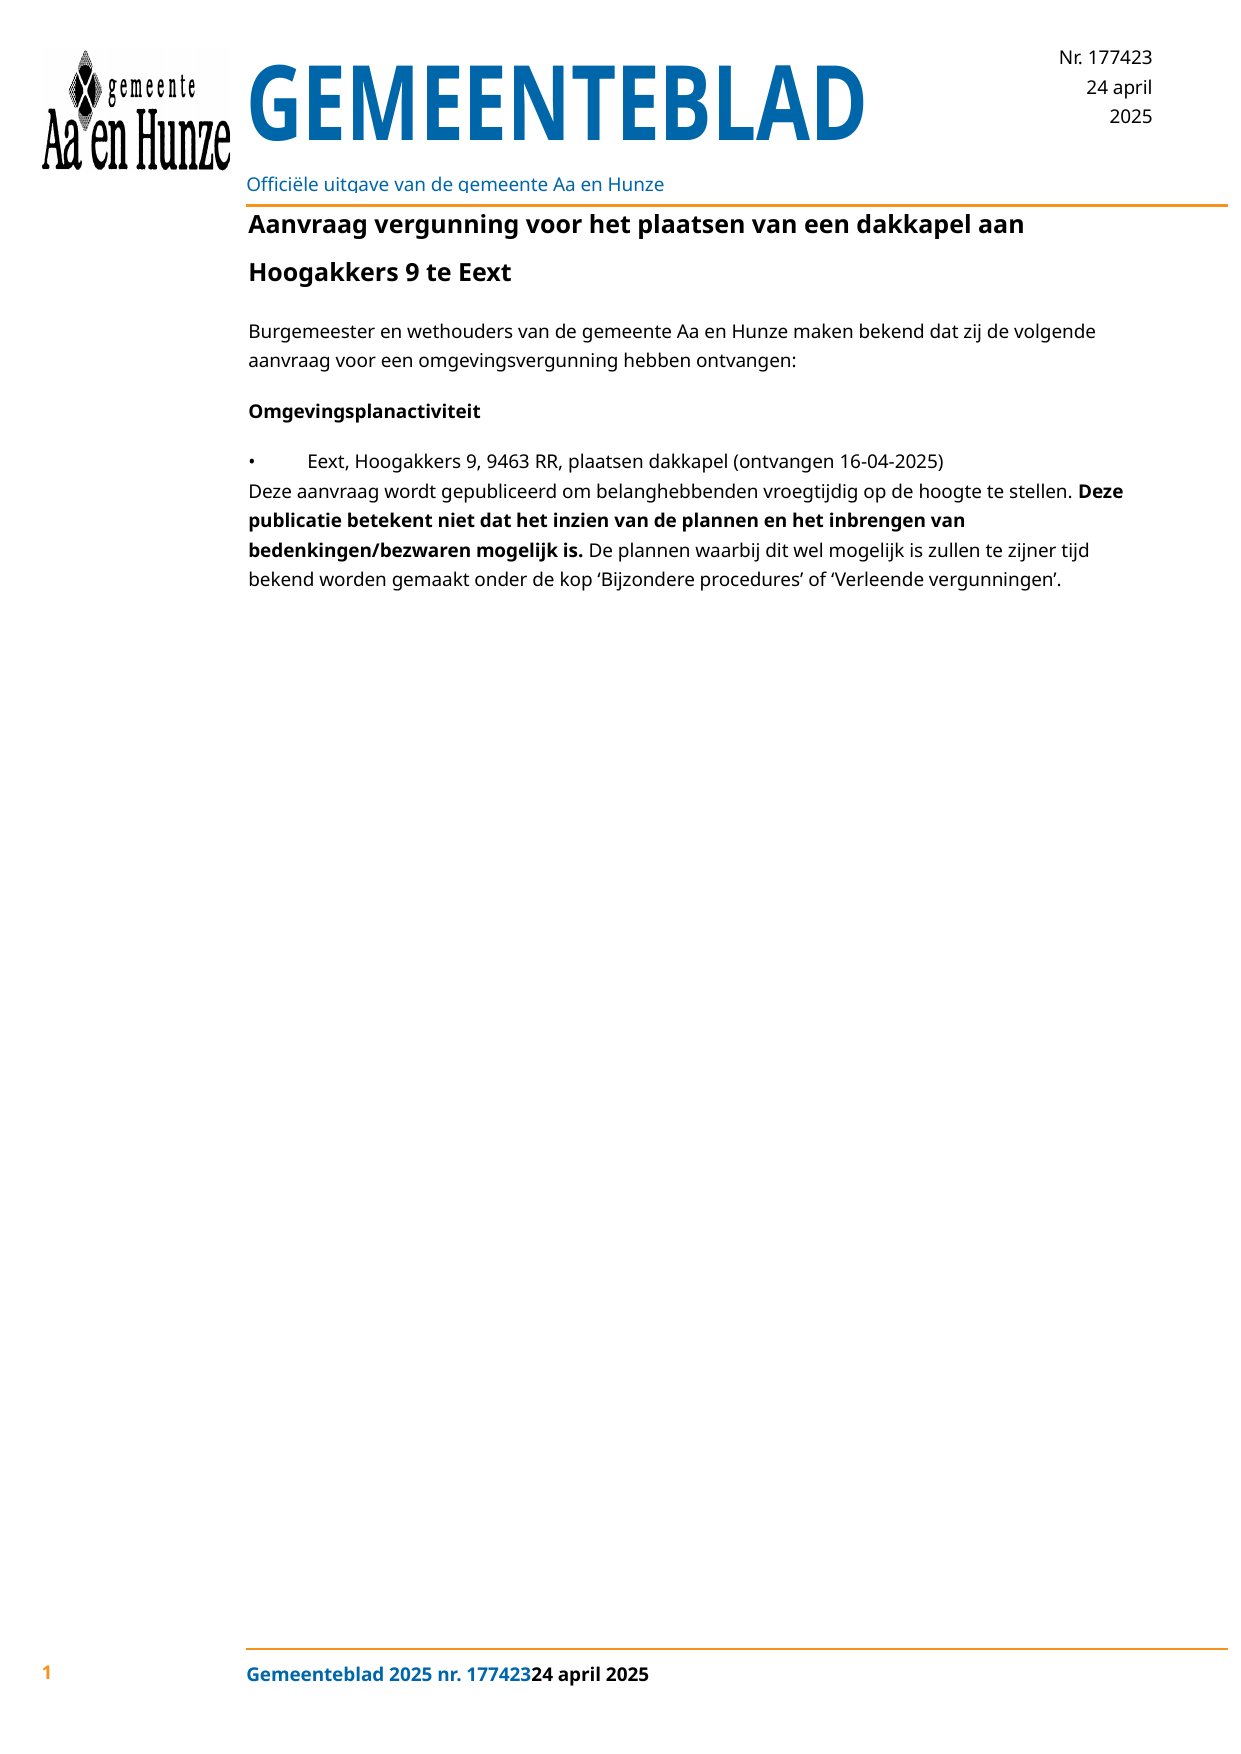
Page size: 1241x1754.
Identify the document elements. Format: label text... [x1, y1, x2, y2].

text Deze aanvraag wordt gepubliceerd om belanghebbenden vroegtijdig op de hoogte te stellen. Deze publicatie betekent niet dat het inzien van de plannen en het inbrengen van bedenkingen/bezwaren mogelijk is. De plannen waarbij dit wel mogelijk is zullen te zijner tijd bekend worden gemaakt onder de kop ‘Bijzondere procedures’ of ‘Verleende vergunningen’. [248, 478, 1152, 592]
text Omgevingsplanactiviteit [248, 398, 1152, 424]
text Burgemeester en wethouders van de gemeente Aa en Hunze maken bekend dat zij de volgende aanvraag voor een omgevingsvergunning hebben ontvangen: [248, 318, 1152, 373]
picture [41, 47, 231, 172]
list Eext, Hoogakkers 9, 9463 RR, plaatsen dakkapel (ontvangen 16-04-2025) [248, 448, 1152, 474]
text Aanvraag vergunning voor het plaatsen van een dakkapel aan Hoogakkers 9 te Eext [248, 207, 1152, 288]
